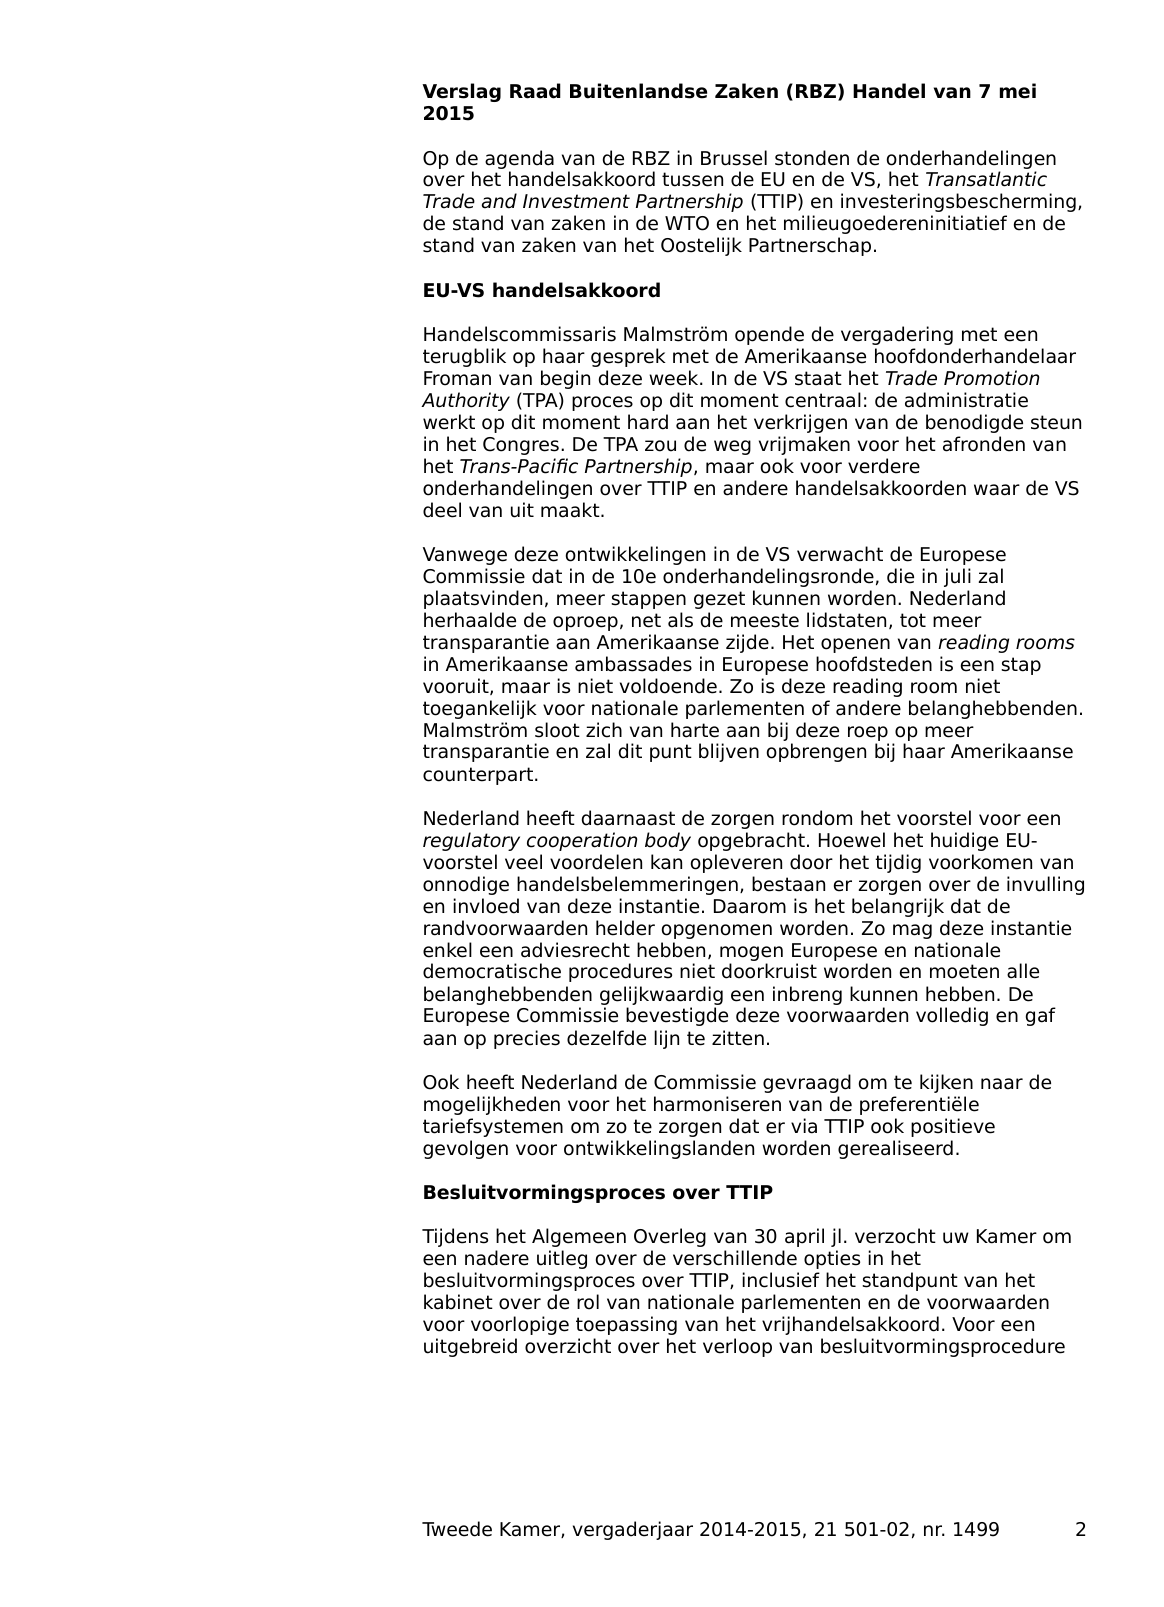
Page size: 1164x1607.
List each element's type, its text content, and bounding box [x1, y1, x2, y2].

text Nederland heeft daarnaast de zorgen rondom het voorstel voor een regulatory cooperation body opgebracht. Hoewel het huidige EU-voorstel veel voordelen kan opleveren door het tijdig voorkomen van onnodige handelsbelemmeringen, bestaan er zorgen over de invulling en invloed van deze instantie. Daarom is het belangrijk dat de randvoorwaarden helder opgenomen worden. Zo mag deze instantie enkel een adviesrecht hebben, mogen Europese en nationale democratische procedures niet doorkruist worden en moeten alle belanghebbenden gelijkwaardig een inbreng kunnen hebben. De Europese Commissie bevestigde deze voorwaarden volledig en gaf aan op precies dezelfde lijn te zitten. [422, 808, 1087, 1049]
text Tijdens het Algemeen Overleg van 30 april jl. verzocht uw Kamer om een nadere uitleg over de verschillende opties in het besluitvormingsproces over TTIP, inclusief het standpunt van het kabinet over de rol van nationale parlementen en de voorwaarden voor voorlopige toepassing van het vrijhandelsakkoord. Voor een uitgebreid overzicht over het verloop van besluitvormingsprocedure [422, 1226, 1087, 1358]
text Vanwege deze ontwikkelingen in de VS verwacht de Europese Commissie dat in de 10e onderhandelingsronde, die in juli zal plaatsvinden, meer stappen gezet kunnen worden. Nederland herhaalde de oproep, net als de meeste lidstaten, tot meer transparantie aan Amerikaanse zijde. Het openen van reading rooms in Amerikaanse ambassades in Europese hoofdsteden is een stap vooruit, maar is niet voldoende. Zo is deze reading room niet toegankelijk voor nationale parlementen of andere belanghebbenden. Malmström sloot zich van harte aan bij deze roep op meer transparantie en zal dit punt blijven opbrengen bij haar Amerikaanse counterpart. [422, 544, 1087, 785]
text Op de agenda van de RBZ in Brussel stonden de onderhandelingen over het handelsakkoord tussen de EU en de VS, het Transatlantic Trade and Investment Partnership (TTIP) en investeringsbescherming, de stand van zaken in de WTO en het milieugoedereninitiatief en de stand van zaken van het Oostelijk Partnerschap. [422, 147, 1087, 257]
text Ook heeft Nederland de Commissie gevraagd om te kijken naar de mogelijkheden voor het harmoniseren van de preferentiële tariefsystemen om zo te zorgen dat er via TTIP ook positieve gevolgen voor ontwikkelingslanden worden gerealiseerd. [422, 1072, 1087, 1159]
subtitle EU-VS handelsakkoord [422, 279, 1087, 301]
subtitle Besluitvormingsproces over TTIP [422, 1182, 1087, 1204]
subtitle Verslag Raad Buitenlandse Zaken (RBZ) Handel van 7 mei 2015 [422, 81, 1087, 125]
text Handelscommissaris Malmström opende de vergadering met een terugblik op haar gesprek met de Amerikaanse hoofdonderhandelaar Froman van begin deze week. In de VS staat het Trade Promotion Authority (TPA) proces op dit moment centraal: de administratie werkt op dit moment hard aan het verkrijgen van de benodigde steun in het Congres. De TPA zou de weg vrijmaken voor het afronden van het Trans-Pacific Partnership, maar ook voor verdere onderhandelingen over TTIP en andere handelsakkoorden waar de VS deel van uit maakt. [422, 324, 1087, 521]
